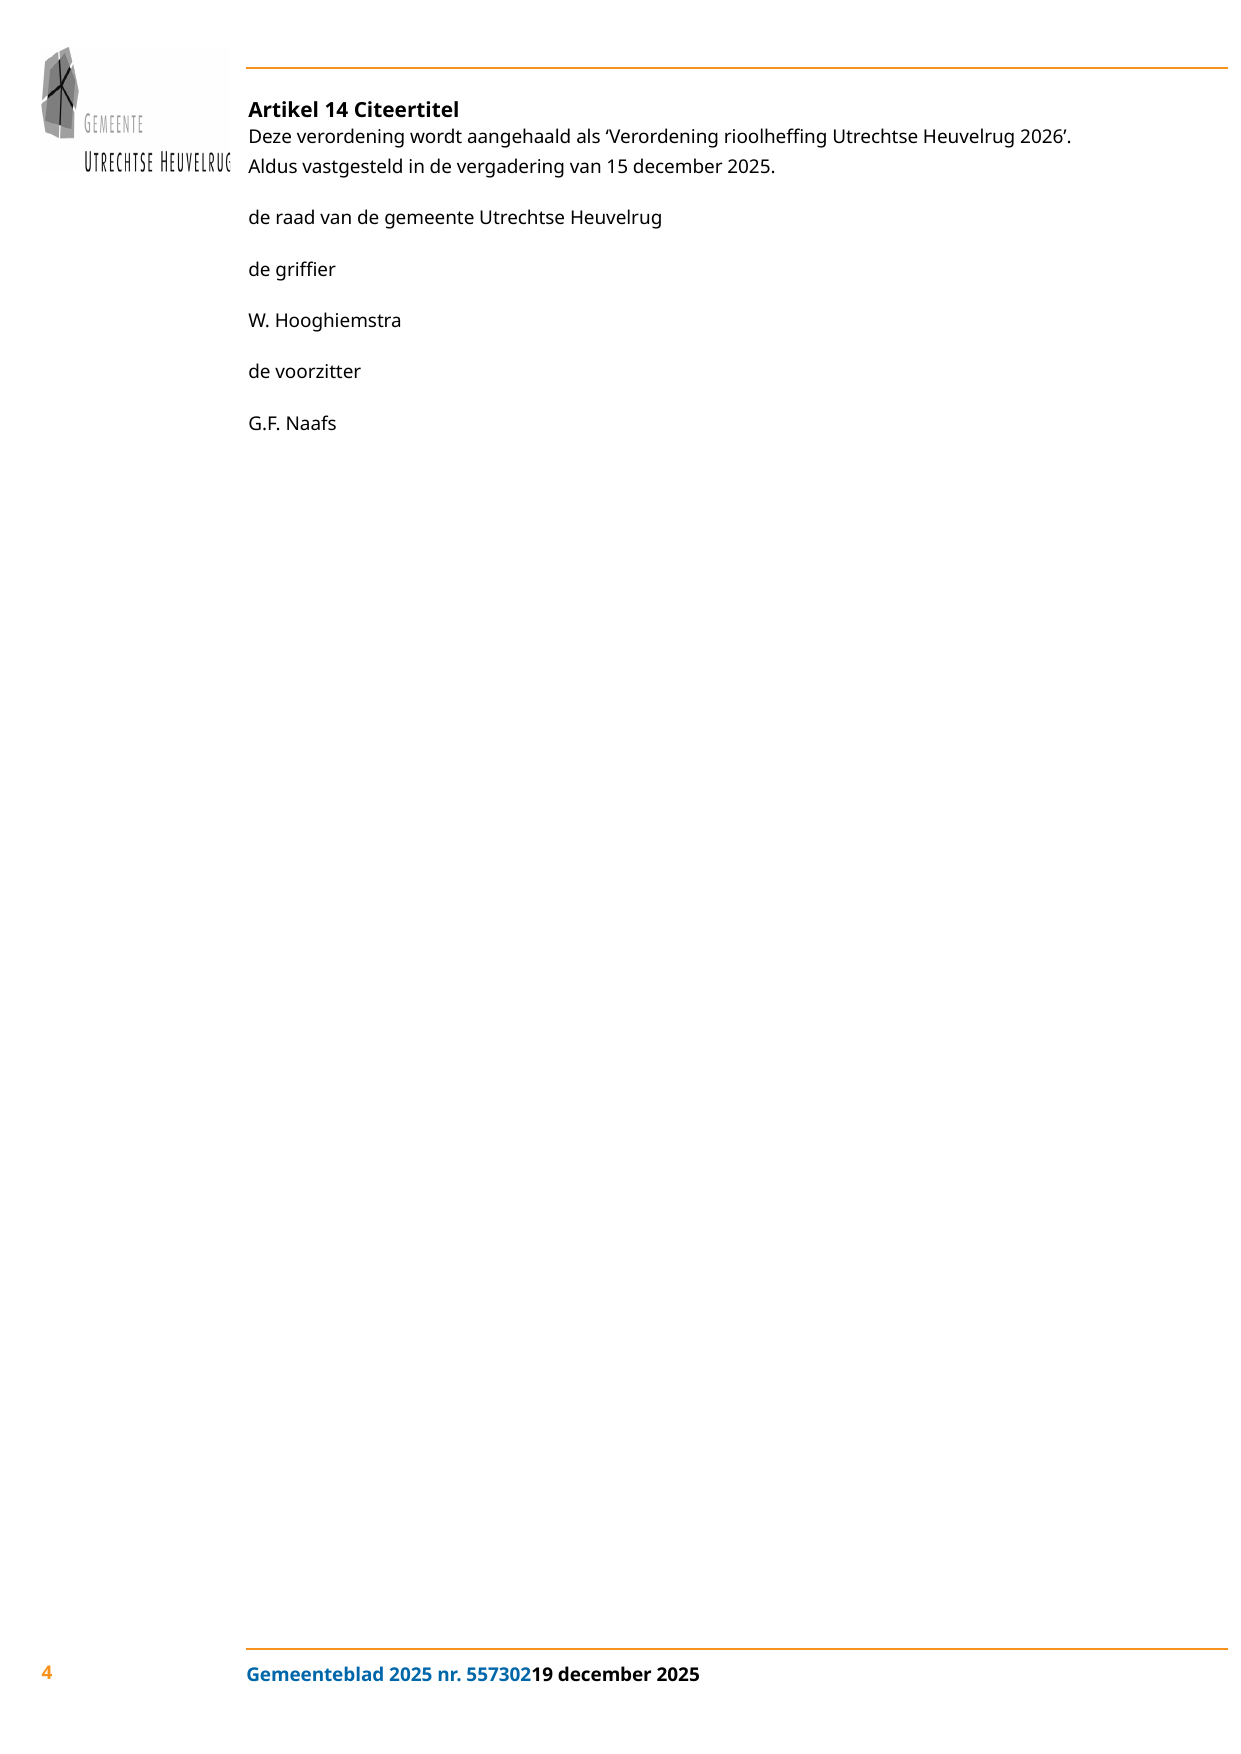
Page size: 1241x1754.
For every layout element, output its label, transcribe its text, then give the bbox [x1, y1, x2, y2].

text de griffier [248, 256, 1152, 281]
text de raad van de gemeente Utrechtse Heuvelrug [248, 204, 1152, 230]
text Artikel 14 Citeertitel [248, 95, 1152, 123]
text G.F. Naafs [248, 410, 1152, 436]
picture [41, 47, 231, 172]
text de voorzitter [248, 359, 1152, 384]
text Aldus vastgesteld in de vergadering van 15 december 2025. [248, 153, 1152, 178]
text Deze verordening wordt aangehaald als ‘Verordening rioolheffing Utrechtse Heuvelrug 2026’. [248, 123, 1152, 149]
text W. Hooghiemstra [248, 307, 1152, 333]
